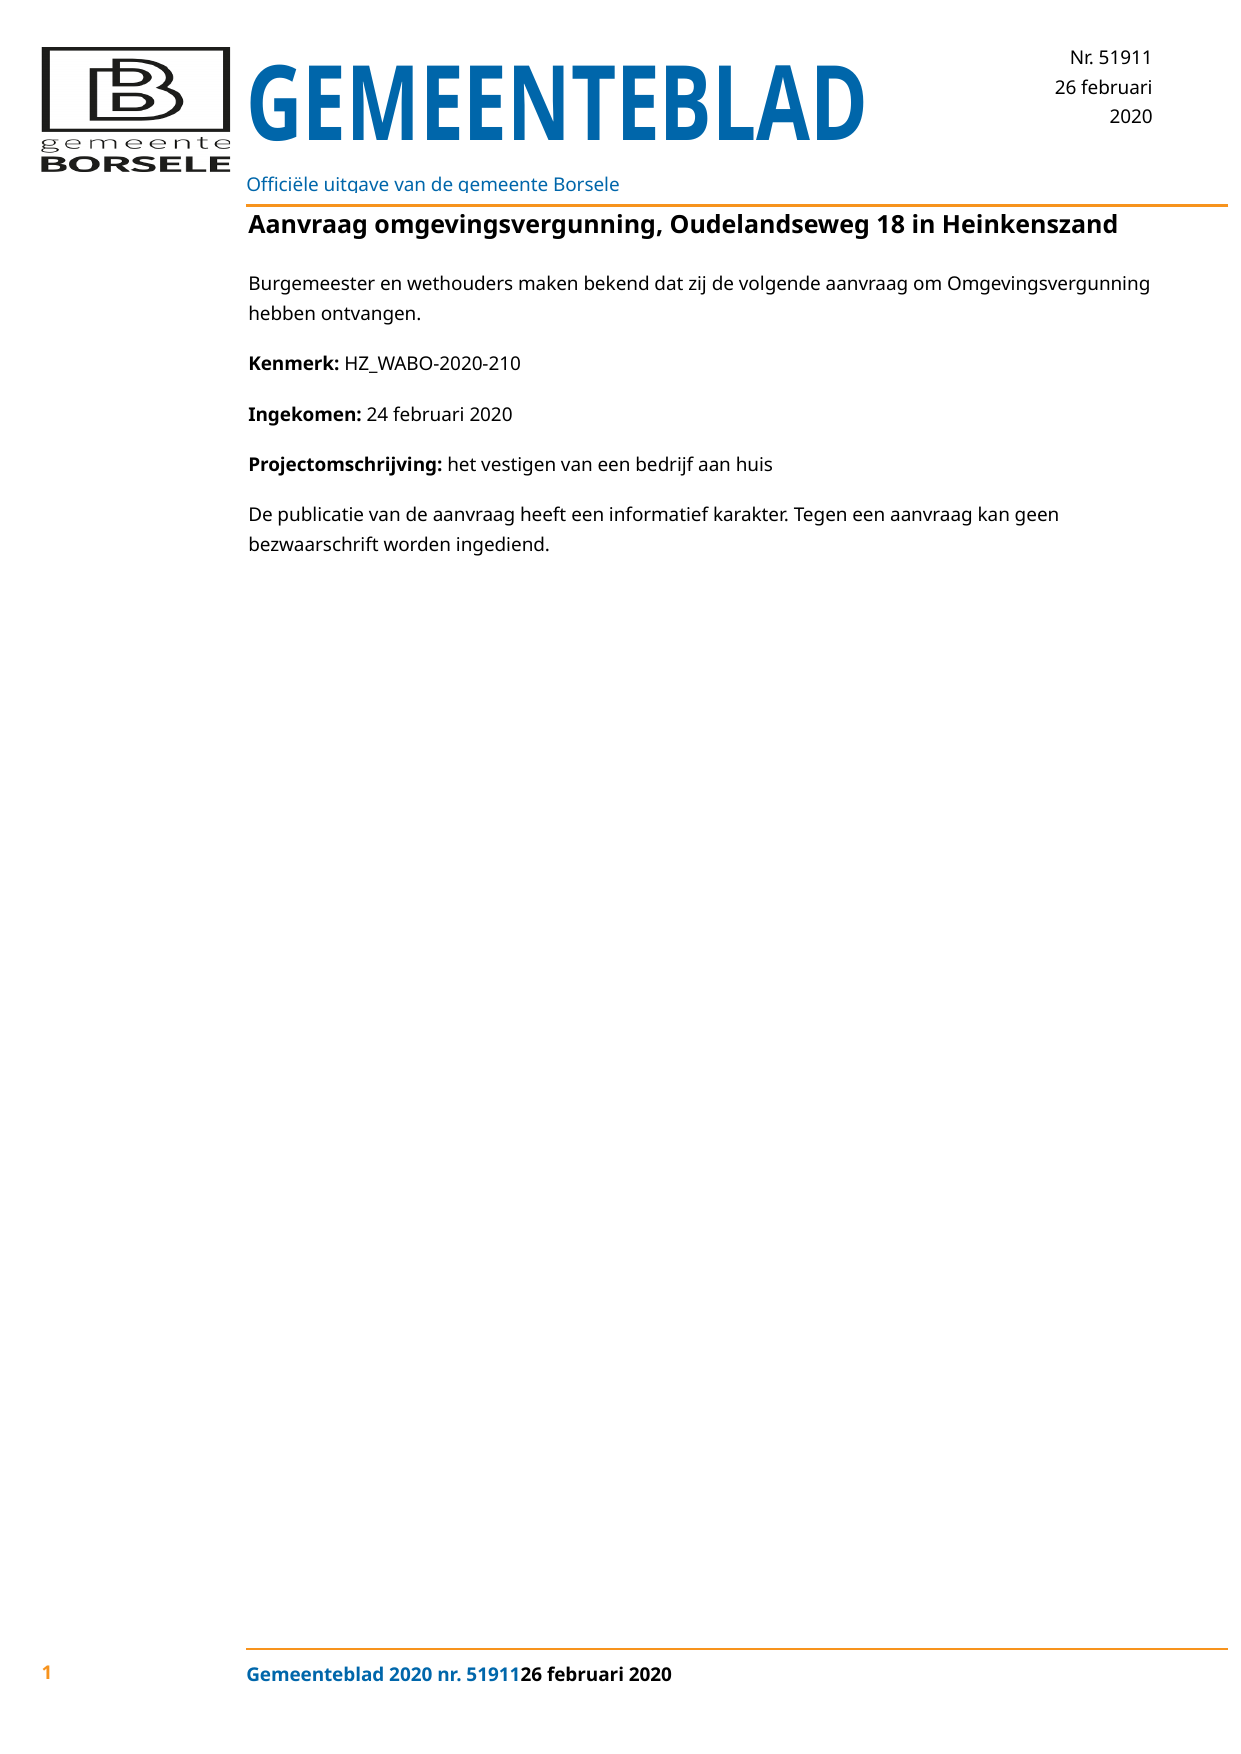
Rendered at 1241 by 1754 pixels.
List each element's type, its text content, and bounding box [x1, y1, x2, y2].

picture [41, 47, 231, 172]
text Kenmerk: HZ_WABO-2020-210 [248, 350, 1152, 376]
text Burgemeester en wethouders maken bekend dat zij de volgende aanvraag om Omgevingsvergunning hebben ontvangen. [248, 270, 1152, 326]
text Ingekomen: 24 februari 2020 [248, 401, 1152, 426]
text Projectomschrijving: het vestigen van een bedrijf aan huis [248, 451, 1152, 477]
text Aanvraag omgevingsvergunning, Oudelandseweg 18 in Heinkenszand [248, 207, 1152, 241]
text De publicatie van de aanvraag heeft een informatief karakter. Tegen een aanvraag kan geen bezwaarschrift worden ingediend. [248, 502, 1152, 557]
